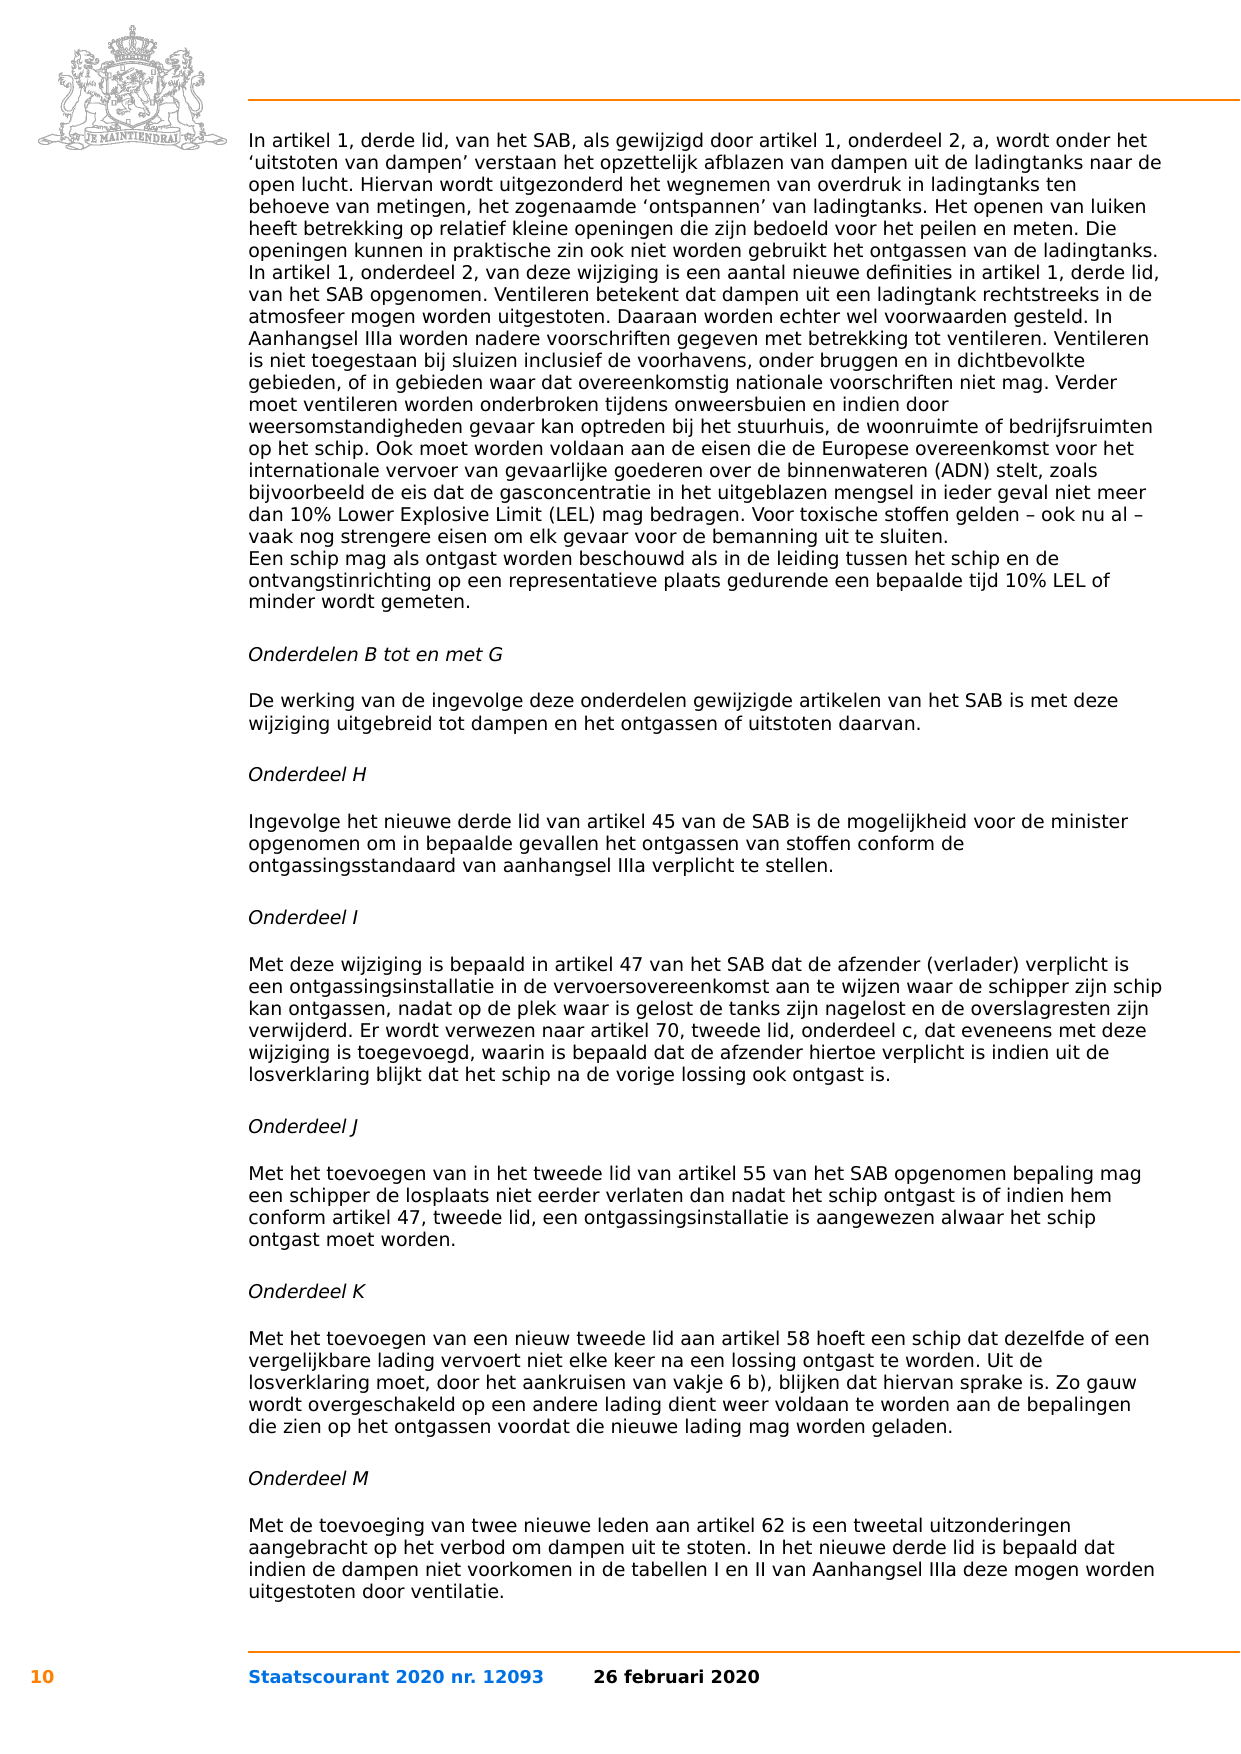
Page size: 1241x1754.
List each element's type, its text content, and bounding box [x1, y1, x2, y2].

text Een schip mag als ontgast worden beschouwd als in de leiding tussen het schip en de ontvangstinrichting op een representatieve plaats gedurende een bepaalde tijd 10% LEL of minder wordt gemeten. [248, 547, 1163, 613]
text Met het toevoegen van een nieuw tweede lid aan artikel 58 hoeft een schip dat dezelfde of een vergelijkbare lading vervoert niet elke keer na een lossing ontgast te worden. Uit de losverklaring moet, door het aankruisen van vakje 6 b), blijken dat hiervan sprake is. Zo gauw wordt overgeschakeld op een andere lading dient weer voldaan te worden aan de bepalingen die zien op het ontgassen voordat die nieuwe lading mag worden geladen. [248, 1328, 1163, 1438]
picture [38, 25, 227, 150]
text In artikel 1, onderdeel 2, van deze wijziging is een aantal nieuwe definities in artikel 1, derde lid, van het SAB opgenomen. Ventileren betekent dat dampen uit een ladingtank rechtstreeks in de atmosfeer mogen worden uitgestoten. Daaraan worden echter wel voorwaarden gesteld. In Aanhangsel IIIa worden nadere voorschriften gegeven met betrekking tot ventileren. Ventileren is niet toegestaan bij sluizen inclusief de voorhavens, onder bruggen en in dichtbevolkte gebieden, of in gebieden waar dat overeenkomstig nationale voorschriften niet mag. Verder moet ventileren worden onderbroken tijdens onweersbuien en indien door weersomstandigheden gevaar kan optreden bij het stuurhuis, de woonruimte of bedrijfsruimten op het schip. Ook moet worden voldaan aan de eisen die de Europese overeenkomst voor het internationale vervoer van gevaarlijke goederen over de binnenwateren (ADN) stelt, zoals bijvoorbeeld de eis dat de gasconcentratie in het uitgeblazen mengsel in ieder geval niet meer dan 10% Lower Explosive Limit (LEL) mag bedragen. Voor toxische stoffen gelden – ook nu al – vaak nog strengere eisen om elk gevaar voor de bemanning uit te sluiten. [248, 262, 1163, 547]
subtitle Onderdeel I [248, 907, 1163, 929]
subtitle Onderdeel K [248, 1281, 1163, 1303]
text Met deze wijziging is bepaald in artikel 47 van het SAB dat de afzender (verlader) verplicht is een ontgassingsinstallatie in de vervoersovereenkomst aan te wijzen waar de schipper zijn schip kan ontgassen, nadat op de plek waar is gelost de tanks zijn nagelost en de overslagresten zijn verwijderd. Er wordt verwezen naar artikel 70, tweede lid, onderdeel c, dat eveneens met deze wijziging is toegevoegd, waarin is bepaald dat de afzender hiertoe verplicht is indien uit de losverklaring blijkt dat het schip na de vorige lossing ook ontgast is. [248, 954, 1163, 1086]
text Ingevolge het nieuwe derde lid van artikel 45 van de SAB is de mogelijkheid voor de minister opgenomen om in bepaalde gevallen het ontgassen van stoffen conform de ontgassingsstandaard van aanhangsel IIIa verplicht te stellen. [248, 811, 1163, 877]
subtitle Onderdeel H [248, 764, 1163, 786]
text Met het toevoegen van in het tweede lid van artikel 55 van het SAB opgenomen bepaling mag een schipper de losplaats niet eerder verlaten dan nadat het schip ontgast is of indien hem conform artikel 47, tweede lid, een ontgassingsinstallatie is aangewezen alwaar het schip ontgast moet worden. [248, 1163, 1163, 1251]
text In artikel 1, derde lid, van het SAB, als gewijzigd door artikel 1, onderdeel 2, a, wordt onder het ‘uitstoten van dampen’ verstaan het opzettelijk afblazen van dampen uit de ladingtanks naar de open lucht. Hiervan wordt uitgezonderd het wegnemen van overdruk in ladingtanks ten behoeve van metingen, het zogenaamde ‘ontspannen’ van ladingtanks. Het openen van luiken heeft betrekking op relatief kleine openingen die zijn bedoeld voor het peilen en meten. Die openingen kunnen in praktische zin ook niet worden gebruikt het ontgassen van de ladingtanks. [248, 130, 1163, 262]
subtitle Onderdeel M [248, 1468, 1163, 1490]
text De werking van de ingevolge deze onderdelen gewijzigde artikelen van het SAB is met deze wijziging uitgebreid tot dampen en het ontgassen of uitstoten daarvan. [248, 690, 1163, 734]
subtitle Onderdeel J [248, 1116, 1163, 1138]
text Met de toevoeging van twee nieuwe leden aan artikel 62 is een tweetal uitzonderingen aangebracht op het verbod om dampen uit te stoten. In het nieuwe derde lid is bepaald dat indien de dampen niet voorkomen in de tabellen I en II van Aanhangsel IIIa deze mogen worden uitgestoten door ventilatie. [248, 1515, 1163, 1603]
subtitle Onderdelen B tot en met G [248, 643, 1163, 665]
